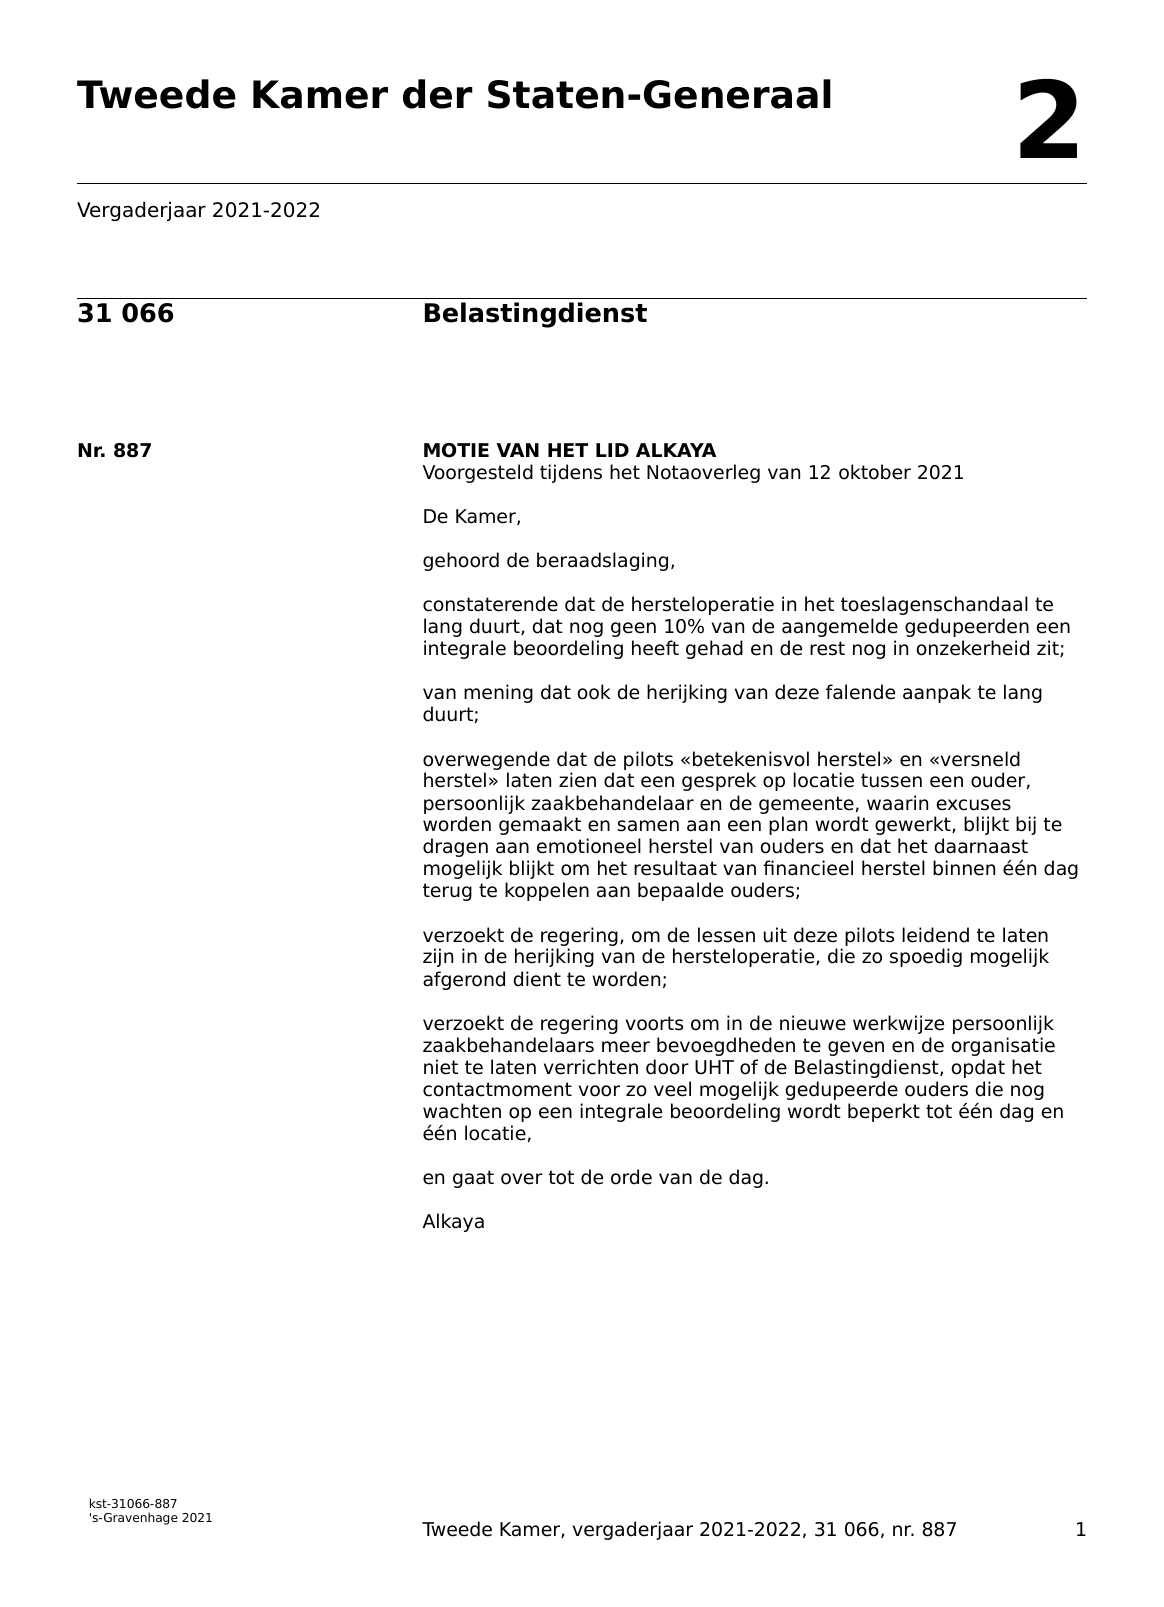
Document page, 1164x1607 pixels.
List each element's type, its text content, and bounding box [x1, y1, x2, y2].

text en gaat over tot de orde van de dag. [422, 1167, 1087, 1189]
text Voorgesteld tijdens het Notaoverleg van 12 oktober 2021 [422, 462, 1087, 484]
text De Kamer, [422, 506, 1087, 528]
text van mening dat ook de herijking van deze falende aanpak te lang duurt; [422, 682, 1087, 726]
table_header 2 [886, 59, 1087, 183]
table_cell Vergaderjaar 2021-2022 [77, 184, 1087, 298]
subtitle 31 066 Belastingdienst [77, 299, 1087, 329]
text 's-Gravenhage 2021 [88, 1511, 323, 1525]
text constaterende dat de hersteloperatie in het toeslagenschandaal te lang duurt, dat nog geen 10% van de aangemelde gedupeerden een integrale beoordeling heeft gehad en de rest nog in onzekerheid zit; [422, 594, 1087, 660]
text Alkaya [422, 1211, 1087, 1233]
text gehoord de beraadslaging, [422, 550, 1087, 572]
text verzoekt de regering, om de lessen uit deze pilots leidend te laten zijn in de herijking van de hersteloperatie, die zo spoedig mogelijk afgerond dient te worden; [422, 924, 1087, 990]
text overwegende dat de pilots «betekenisvol herstel» en «versneld herstel» laten zien dat een gesprek op locatie tussen een ouder, persoonlijk zaakbehandelaar en de gemeente, waarin excuses worden gemaakt en samen aan een plan wordt gewerkt, blijkt bij te dragen aan emotioneel herstel van ouders en dat het daarnaast mogelijk blijkt om het resultaat van financieel herstel binnen één dag terug te koppelen aan bepaalde ouders; [422, 748, 1087, 902]
text verzoekt de regering voorts om in de nieuwe werkwijze persoonlijk zaakbehandelaars meer bevoegdheden te geven en de organisatie niet te laten verrichten door UHT of de Belastingdienst, opdat het contactmoment voor zo veel mogelijk gedupeerde ouders die nog wachten op een integrale beoordeling wordt beperkt tot één dag en één locatie, [422, 1013, 1087, 1144]
text kst-31066-887 [88, 1497, 323, 1511]
table_header Tweede Kamer der Staten-Generaal [77, 59, 886, 183]
subtitle Nr. 887 MOTIE VAN HET LID ALKAYA [77, 440, 1087, 462]
